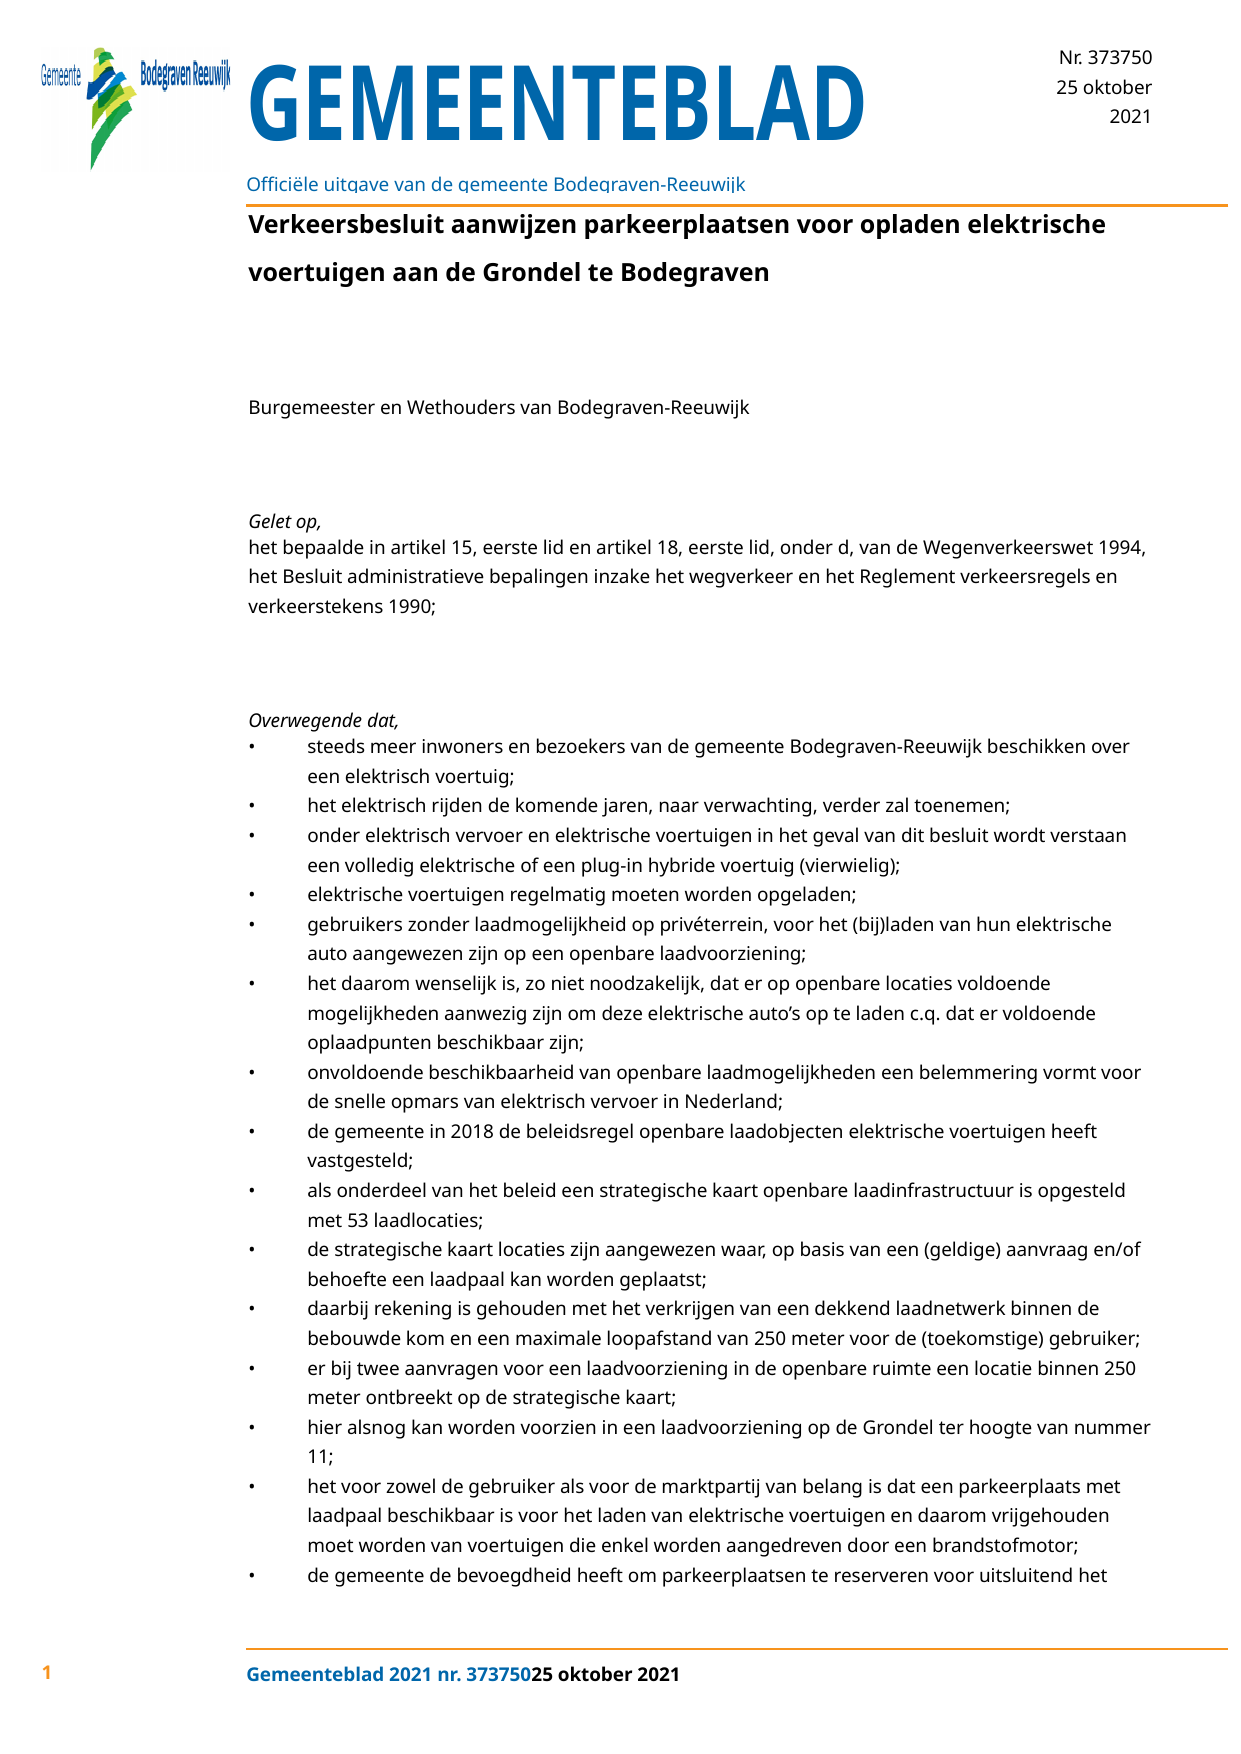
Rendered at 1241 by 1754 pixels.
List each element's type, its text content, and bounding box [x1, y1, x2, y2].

list als onderdeel van het beleid een strategische kaart openbare laadinfrastructuur is opgesteld met 53 laadlocaties; [248, 1177, 1152, 1232]
list de strategische kaart locaties zijn aangewezen waar, op basis van een (geldige) aanvraag en/of behoefte een laadpaal kan worden geplaatst; [248, 1236, 1152, 1292]
list hier alsnog kan worden voorzien in een laadvoorziening op de Grondel ter hoogte van nummer 11; [248, 1414, 1152, 1469]
list de gemeente de bevoegdheid heeft om parkeerplaatsen te reserveren voor uitsluitend het [248, 1562, 1152, 1587]
list het elektrisch rijden de komende jaren, naar verwachting, verder zal toenemen; [248, 793, 1152, 818]
text Burgemeester en Wethouders van Bodegraven-Reeuwijk [248, 394, 1152, 420]
text Verkeersbesluit aanwijzen parkeerplaatsen voor opladen elektrische voertuigen aan de Grondel te Bodegraven [248, 207, 1152, 288]
text Overwegende dat, [248, 708, 1152, 733]
list er bij twee aanvragen voor een laadvoorziening in de openbare ruimte een locatie binnen 250 meter ontbreekt op de strategische kaart; [248, 1355, 1152, 1410]
picture [41, 47, 231, 172]
list gebruikers zonder laadmogelijkheid op privéterrein, voor het (bij)laden van hun elektrische auto aangewezen zijn op een openbare laadvoorziening; [248, 911, 1152, 966]
list het voor zowel de gebruiker als voor de marktpartij van belang is dat een parkeerplaats met laadpaal beschikbaar is voor het laden van elektrische voertuigen en daarom vrijgehouden moet worden van voertuigen die enkel worden aangedreven door een brandstofmotor; [248, 1473, 1152, 1558]
text Gelet op, [248, 508, 1152, 534]
list elektrische voertuigen regelmatig moeten worden opgeladen; [248, 881, 1152, 907]
list onder elektrisch vervoer en elektrische voertuigen in het geval van dit besluit wordt verstaan een volledig elektrische of een plug-in hybride voertuig (vierwielig); [248, 822, 1152, 877]
list de gemeente in 2018 de beleidsregel openbare laadobjecten elektrische voertuigen heeft vastgesteld; [248, 1118, 1152, 1173]
list onvoldoende beschikbaarheid van openbare laadmogelijkheden een belemmering vormt voor de snelle opmars van elektrisch vervoer in Nederland; [248, 1059, 1152, 1114]
list het daarom wenselijk is, zo niet noodzakelijk, dat er op openbare locaties voldoende mogelijkheden aanwezig zijn om deze elektrische auto’s op te laden c.q. dat er voldoende oplaadpunten beschikbaar zijn; [248, 970, 1152, 1055]
list daarbij rekening is gehouden met het verkrijgen van een dekkend laadnetwerk binnen de bebouwde kom en een maximale loopafstand van 250 meter voor de (toekomstige) gebruiker; [248, 1296, 1152, 1351]
list steeds meer inwoners en bezoekers van de gemeente Bodegraven-Reeuwijk beschikken over een elektrisch voertuig; [248, 733, 1152, 789]
text het bepaalde in artikel 15, eerste lid en artikel 18, eerste lid, onder d, van de Wegenverkeerswet 1994, het Besluit administratieve bepalingen inzake het wegverkeer en het Reglement verkeersregels en verkeerstekens 1990; [248, 534, 1152, 619]
